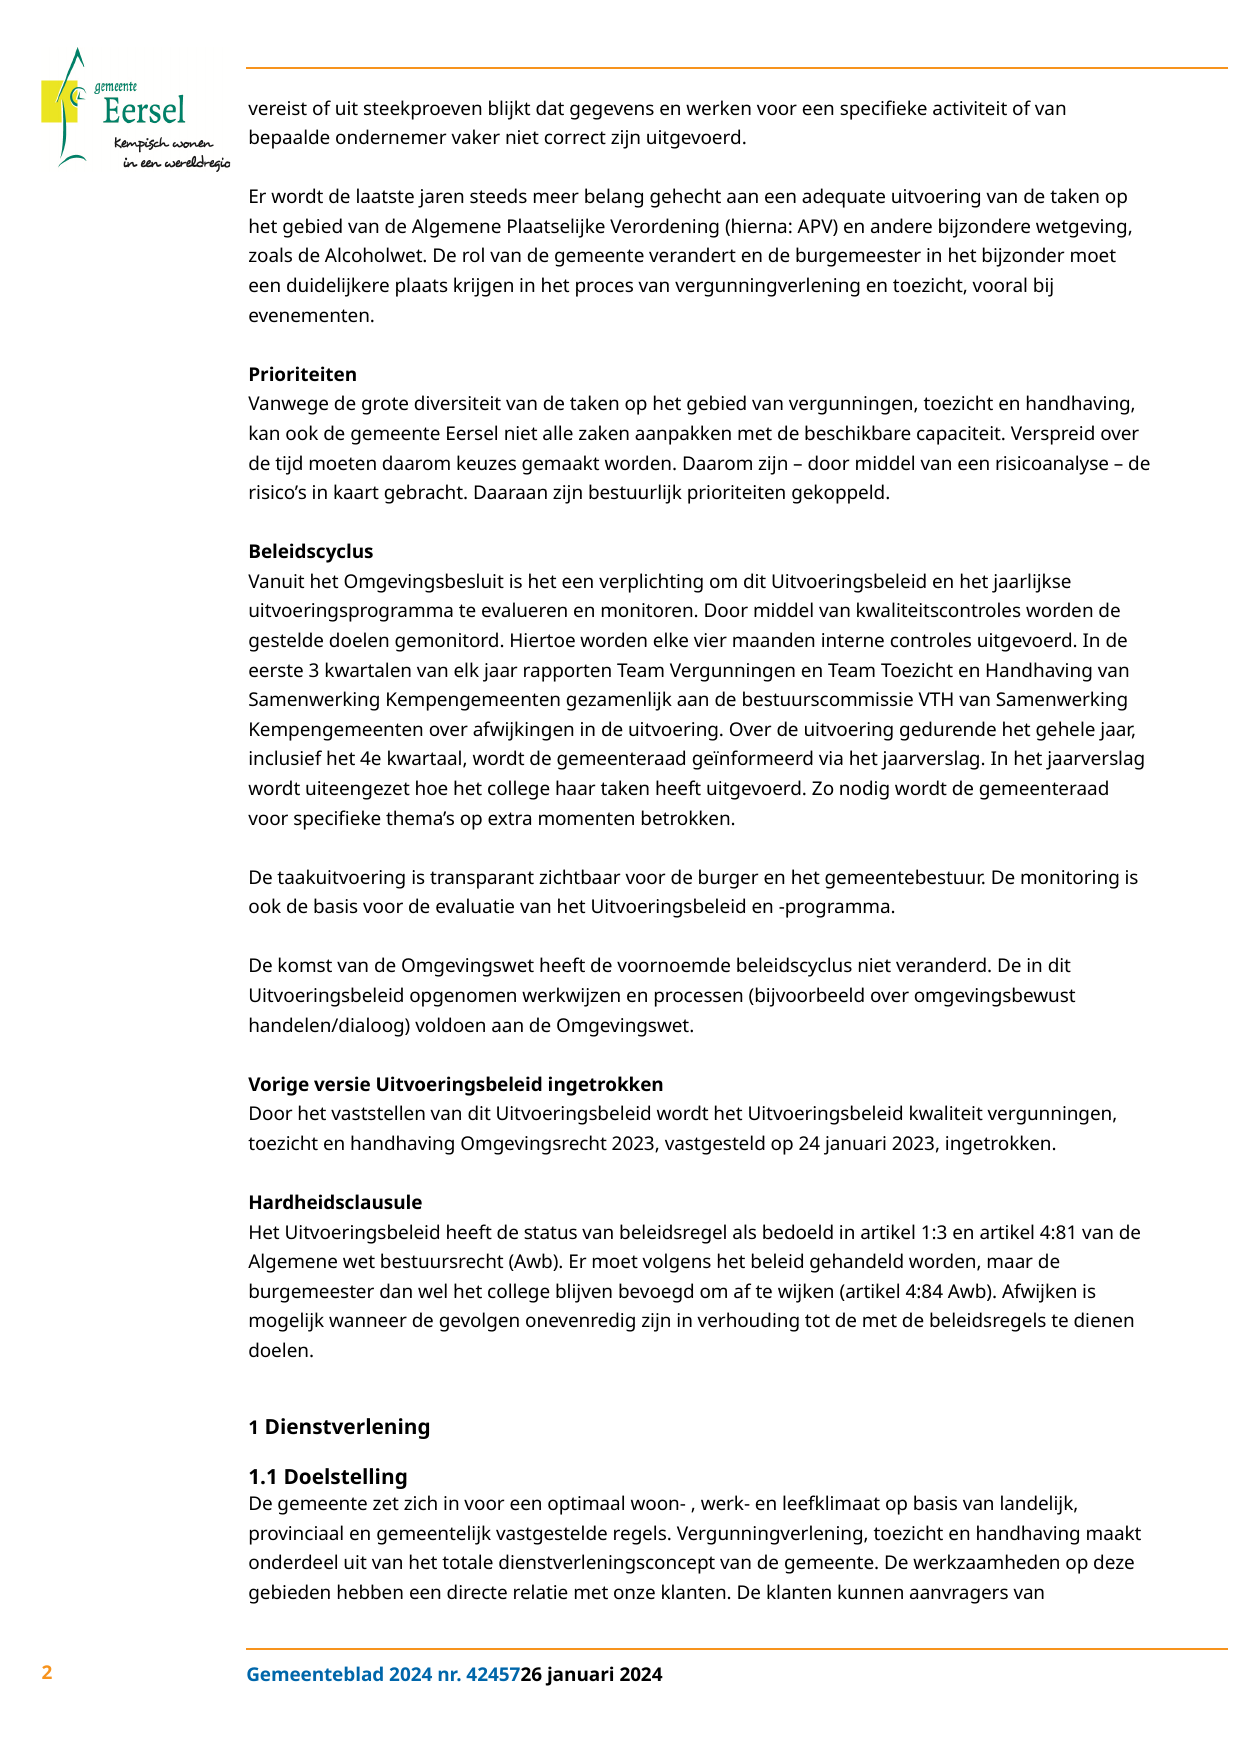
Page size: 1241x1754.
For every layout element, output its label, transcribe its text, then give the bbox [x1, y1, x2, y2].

text Door het vaststellen van dit Uitvoeringsbeleid wordt het Uitvoeringsbeleid kwaliteit vergunningen, toezicht en handhaving Omgevingsrecht 2023, vastgesteld op 24 januari 2023, ingetrokken. [248, 1101, 1152, 1156]
text Vanuit het Omgevingsbesluit is het een verplichting om dit Uitvoeringsbeleid en het jaarlijkse uitvoeringsprogramma te evalueren en monitoren. Door middel van kwaliteitscontroles worden de gestelde doelen gemonitord. Hiertoe worden elke vier maanden interne controles uitgevoerd. In de eerste 3 kwartalen van elk jaar rapporten Team Vergunningen en Team Toezicht en Handhaving van Samenwerking Kempengemeenten gezamenlijk aan de bestuurscommissie VTH van Samenwerking Kempengemeenten over afwijkingen in de uitvoering. Over de uitvoering gedurende het gehele jaar, inclusief het 4e kwartaal, wordt de gemeenteraad geïnformeerd via het jaarverslag. In het jaarverslag wordt uiteengezet hoe het college haar taken heeft uitgevoerd. Zo nodig wordt de gemeenteraad voor specifieke thema’s op extra momenten betrokken. [248, 568, 1152, 831]
text Prioriteiten [248, 361, 1152, 387]
text Vorige versie Uitvoeringsbeleid ingetrokken [248, 1071, 1152, 1097]
text Hardheidsclausule [248, 1189, 1152, 1215]
text 1 Dienstverlening [248, 1412, 1152, 1441]
text De komst van de Omgevingswet heeft de voornoemde beleidscyclus niet veranderd. De in dit Uitvoeringsbeleid opgenomen werkwijzen en processen (bijvoorbeeld over omgevingsbewust handelen/dialoog) voldoen aan de Omgevingswet. [248, 953, 1152, 1038]
text De taakuitvoering is transparant zichtbaar voor de burger en het gemeentebestuur. De monitoring is ook de basis voor de evaluatie van het Uitvoeringsbeleid en -programma. [248, 864, 1152, 919]
picture [41, 47, 231, 172]
text Beleidscyclus [248, 538, 1152, 564]
text Het Uitvoeringsbeleid heeft de status van beleidsregel als bedoeld in artikel 1:3 en artikel 4:81 van de Algemene wet bestuursrecht (Awb). Er moet volgens het beleid gehandeld worden, maar de burgemeester dan wel het college blijven bevoegd om af te wijken (artikel 4:84 Awb). Afwijken is mogelijk wanneer de gevolgen onevenredig zijn in verhouding tot de met de beleidsregels te dienen doelen. [248, 1219, 1152, 1363]
text Er wordt de laatste jaren steeds meer belang gehecht aan een adequate uitvoering van de taken op het gebied van de Algemene Plaatselijke Verordening (hierna: APV) en andere bijzondere wetgeving, zoals de Alcoholwet. De rol van de gemeente verandert en de burgemeester in het bijzonder moet een duidelijkere plaats krijgen in het proces van vergunningverlening en toezicht, vooral bij evenementen. [248, 183, 1152, 328]
text Vanwege de grote diversiteit van de taken op het gebied van vergunningen, toezicht en handhaving, kan ook de gemeente Eersel niet alle zaken aanpakken met de beschikbare capaciteit. Verspreid over de tijd moeten daarom keuzes gemaakt worden. Daarom zijn – door middel van een risicoanalyse – de risico’s in kaart gebracht. Daaraan zijn bestuurlijk prioriteiten gekoppeld. [248, 391, 1152, 505]
text vereist of uit steekproeven blijkt dat gegevens en werken voor een specifieke activiteit of van bepaalde ondernemer vaker niet correct zijn uitgevoerd. [248, 95, 1152, 150]
text 1.1 Doelstelling [248, 1462, 1152, 1490]
text De gemeente zet zich in voor een optimaal woon- , werk- en leefklimaat op basis van landelijk, provinciaal en gemeentelijk vastgestelde regels. Vergunningverlening, toezicht en handhaving maakt onderdeel uit van het totale dienstverleningsconcept van de gemeente. De werkzaamheden op deze gebieden hebben een directe relatie met onze klanten. De klanten kunnen aanvragers van [248, 1490, 1152, 1605]
